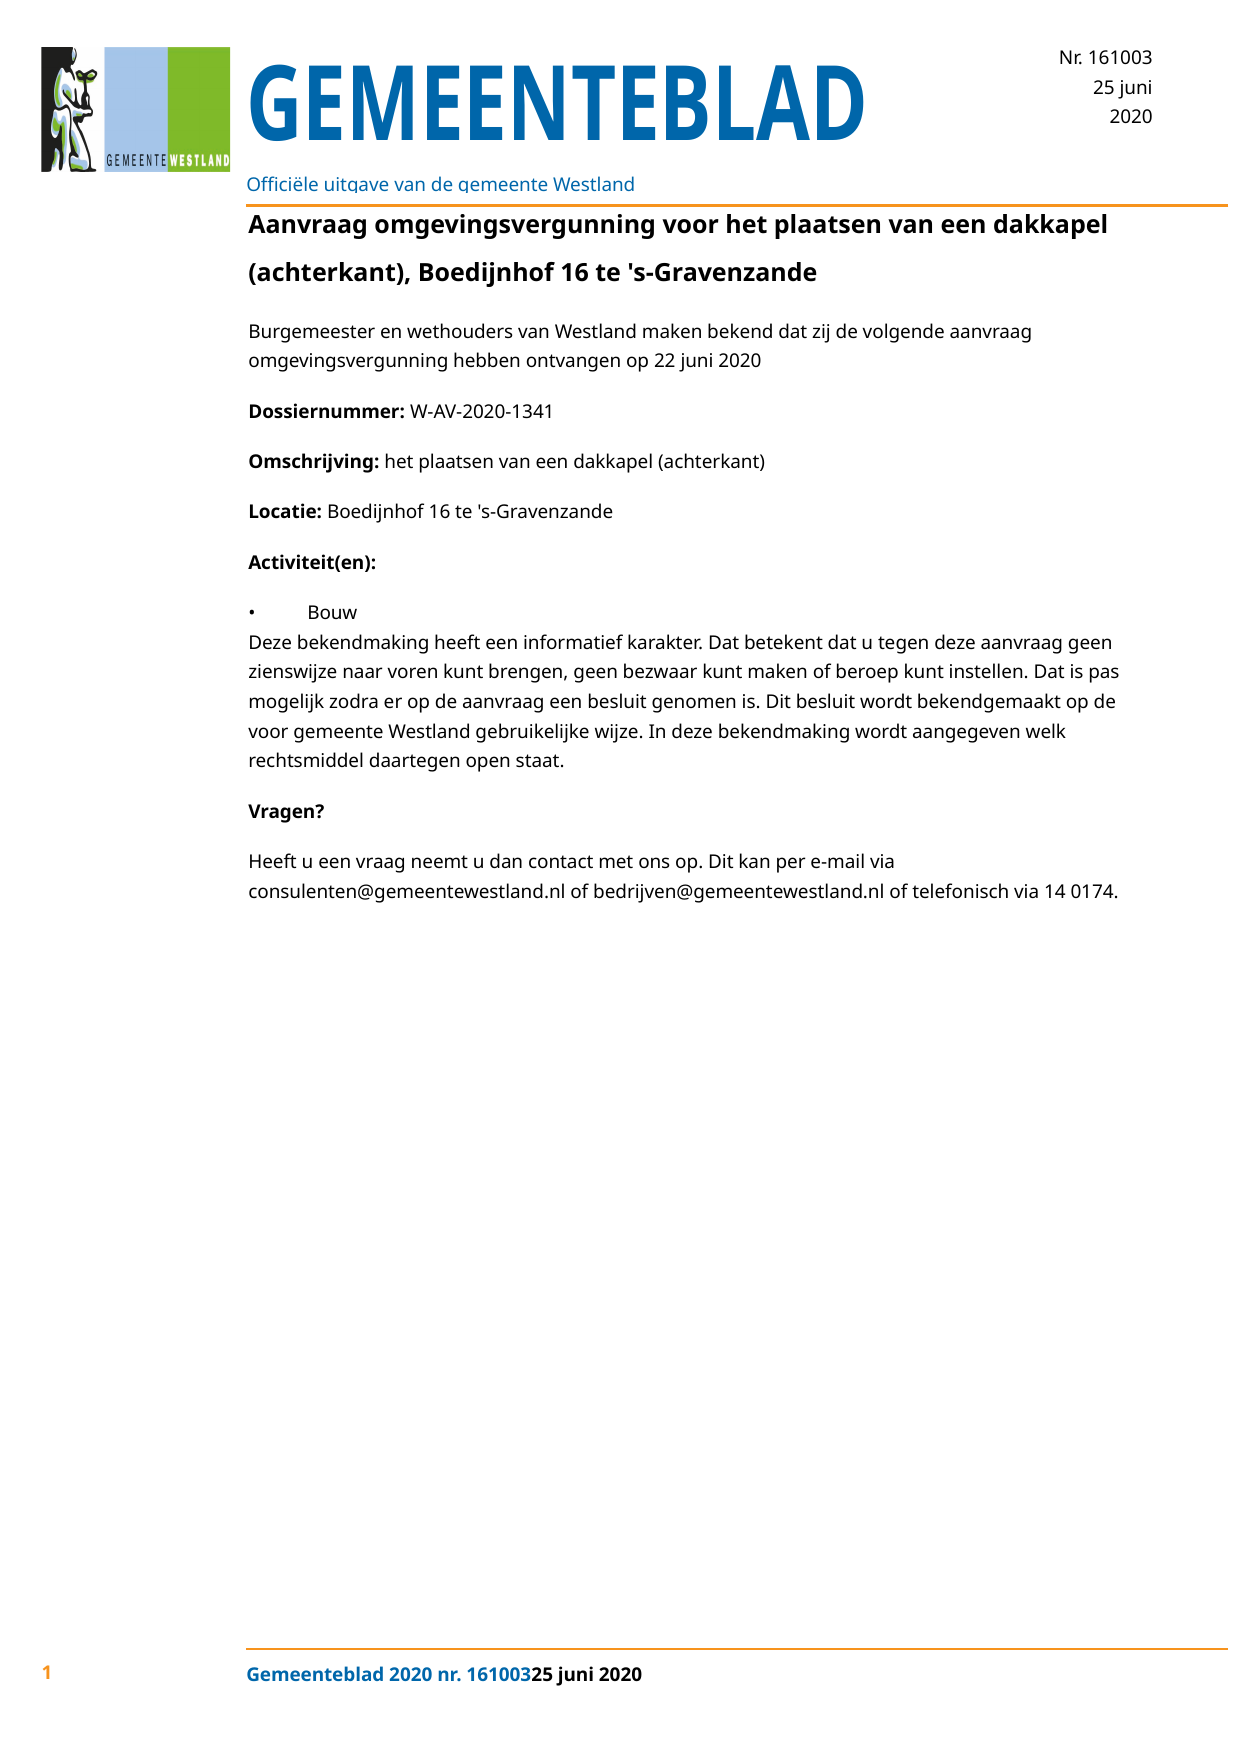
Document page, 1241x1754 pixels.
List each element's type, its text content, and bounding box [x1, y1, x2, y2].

text Heeft u een vraag neemt u dan contact met ons op. Dit kan per e-mail via consulenten@gemeentewestland.nl of bedrijven@gemeentewestland.nl of telefonisch via 14 0174. [248, 848, 1152, 904]
text Deze bekendmaking heeft een informatief karakter. Dat betekent dat u tegen deze aanvraag geen zienswijze naar voren kunt brengen, geen bezwaar kunt maken of beroep kunt instellen. Dat is pas mogelijk zodra er op de aanvraag een besluit genomen is. Dit besluit wordt bekendgemaakt op de voor gemeente Westland gebruikelijke wijze. In deze bekendmaking wordt aangegeven welk rechtsmiddel daartegen open staat. [248, 629, 1152, 773]
text Aanvraag omgevingsvergunning voor het plaatsen van een dakkapel (achterkant), Boedijnhof 16 te 's-Gravenzande [248, 207, 1152, 288]
text Locatie: Boedijnhof 16 te 's-Gravenzande [248, 499, 1152, 524]
list Bouw [248, 599, 1152, 625]
picture [41, 47, 231, 172]
text Burgemeester en wethouders van Westland maken bekend dat zij de volgende aanvraag omgevingsvergunning hebben ontvangen op 22 juni 2020 [248, 318, 1152, 373]
text Dossiernummer: W-AV-2020-1341 [248, 398, 1152, 424]
text Activiteit(en): [248, 549, 1152, 575]
text Omschrijving: het plaatsen van een dakkapel (achterkant) [248, 448, 1152, 474]
text Vragen? [248, 798, 1152, 824]
